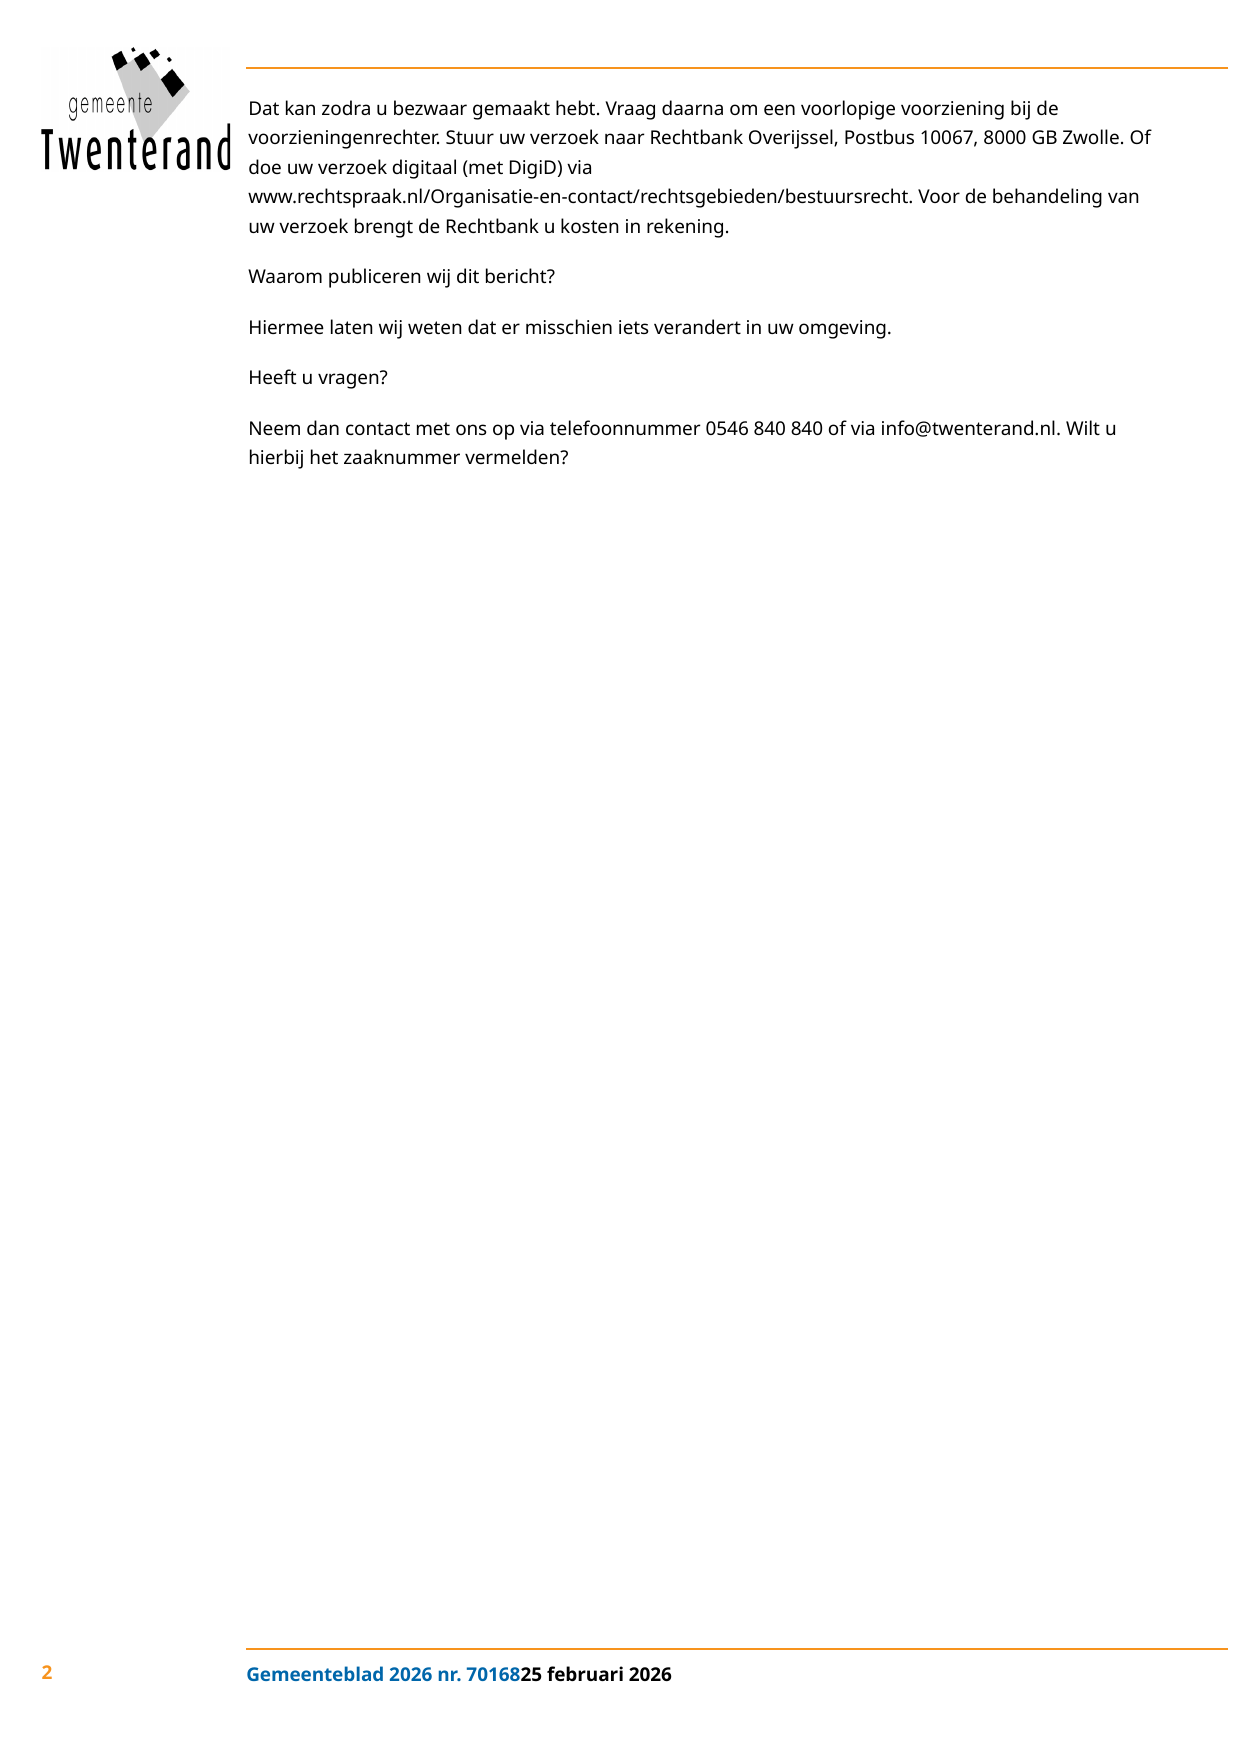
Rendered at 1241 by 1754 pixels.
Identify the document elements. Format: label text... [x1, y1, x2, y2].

text Hiermee laten wij weten dat er misschien iets verandert in uw omgeving. [248, 314, 1152, 340]
text Waarom publiceren wij dit bericht? [248, 263, 1152, 289]
picture [41, 47, 231, 172]
text Neem dan contact met ons op via telefoonnummer 0546 840 840 of via info@twenterand.nl. Wilt u hierbij het zaaknummer vermelden? [248, 415, 1152, 470]
text Dat kan zodra u bezwaar gemaakt hebt. Vraag daarna om een voorlopige voorziening bij de voorzieningenrechter. Stuur uw verzoek naar Rechtbank Overijssel, Postbus 10067, 8000 GB Zwolle. Of doe uw verzoek digitaal (met DigiD) via www.rechtspraak.nl/Organisatie-en-contact/rechtsgebieden/bestuursrecht. Voor de behandeling van uw verzoek brengt de Rechtbank u kosten in rekening. [248, 95, 1152, 239]
text Heeft u vragen? [248, 364, 1152, 390]
